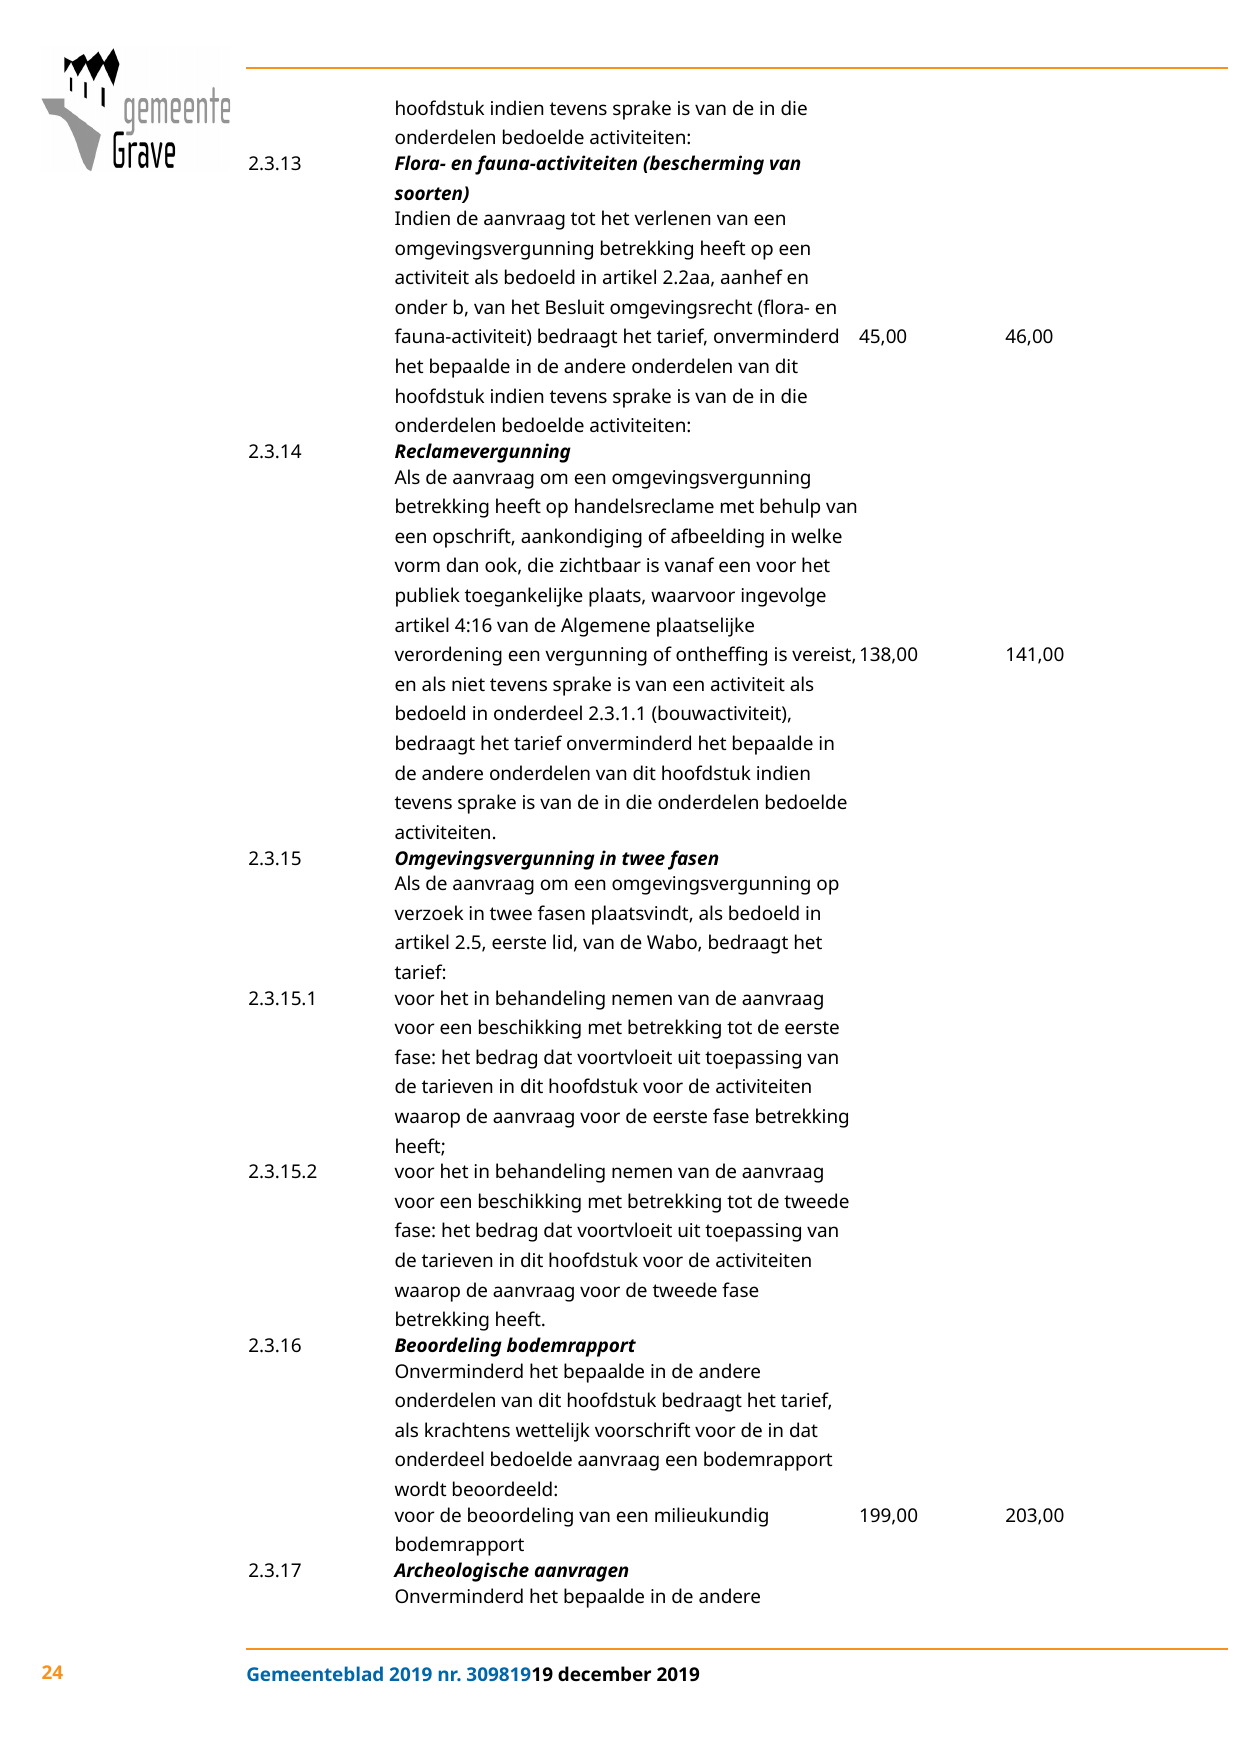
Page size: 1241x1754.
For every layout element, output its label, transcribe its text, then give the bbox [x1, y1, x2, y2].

table_cell [1005, 438, 1152, 464]
table_cell Beoordeling bodemrapport [394, 1332, 859, 1358]
table_cell 2.3.14 [248, 438, 394, 464]
table_cell [248, 95, 394, 150]
table_cell [1005, 845, 1152, 870]
table_cell 203,00 [1005, 1502, 1152, 1557]
table_cell [859, 1159, 1005, 1332]
table_cell [859, 1332, 1005, 1358]
table_cell [248, 1358, 394, 1502]
table_cell [859, 95, 1005, 150]
table_cell 2.3.17 [248, 1557, 394, 1583]
table_cell Reclamevergunning [394, 438, 859, 464]
table_cell [1005, 150, 1152, 205]
table_cell Omgevingsvergunning in twee fasen [394, 845, 859, 870]
table_cell [248, 1502, 394, 1557]
table_cell 2.3.15.1 [248, 985, 394, 1158]
table_cell Flora- en fauna-activiteiten (bescherming van soorten) [394, 150, 859, 205]
table_cell [1005, 985, 1152, 1158]
table_cell [1005, 1332, 1152, 1358]
table_cell Onverminderd het bepaalde in de andere onderdelen van dit hoofdstuk bedraagt het tarief, als krachtens wettelijk voorschrift voor de in dat onderdeel bedoelde aanvraag een bodemrapport wordt beoordeeld: [394, 1358, 859, 1502]
table_cell [859, 1358, 1005, 1502]
table_cell 199,00 [859, 1502, 1005, 1557]
table_cell [859, 150, 1005, 205]
table_cell [1005, 1557, 1152, 1583]
table_cell 2.3.15.2 [248, 1159, 394, 1332]
picture [41, 47, 231, 172]
table_cell Als de aanvraag om een omgevingsvergunning betrekking heeft op handelsreclame met behulp van een opschrift, aankondiging of afbeelding in welke vorm dan ook, die zichtbaar is vanaf een voor het publiek toegankelijke plaats, waarvoor ingevolge artikel 4:16 van de Algemene plaatselijke verordening een vergunning of ontheffing is vereist, en als niet tevens sprake is van een activiteit als bedoeld in onderdeel 2.3.1.1 (bouwactiviteit), bedraagt het tarief onverminderd het bepaalde in de andere onderdelen van dit hoofdstuk indien tevens sprake is van de in die onderdelen bedoelde activiteiten. [394, 464, 859, 845]
table_cell Archeologische aanvragen [394, 1557, 859, 1583]
table_cell [248, 205, 394, 438]
table_cell [1005, 1358, 1152, 1502]
table_cell [248, 464, 394, 845]
table_cell [859, 1557, 1005, 1583]
table_cell Indien de aanvraag tot het verlenen van een omgevingsvergunning betrekking heeft op een activiteit als bedoeld in artikel 2.2aa, aanhef en onder b, van het Besluit omgevingsrecht (flora- en fauna-activiteit) bedraagt het tarief, onverminderd het bepaalde in de andere onderdelen van dit hoofdstuk indien tevens sprake is van de in die onderdelen bedoelde activiteiten: [394, 205, 859, 438]
table_cell 45,00 [859, 205, 1005, 438]
table_cell [1005, 870, 1152, 985]
table_cell [859, 985, 1005, 1158]
table_cell 2.3.15 [248, 845, 394, 870]
table_cell 138,00 [859, 464, 1005, 845]
table_cell voor het in behandeling nemen van de aanvraag voor een beschikking met betrekking tot de tweede fase: het bedrag dat voortvloeit uit toepassing van de tarieven in dit hoofdstuk voor de activiteiten waarop de aanvraag voor de tweede fase betrekking heeft. [394, 1159, 859, 1332]
table_cell 2.3.16 [248, 1332, 394, 1358]
table_cell voor het in behandeling nemen van de aanvraag voor een beschikking met betrekking tot de eerste fase: het bedrag dat voortvloeit uit toepassing van de tarieven in dit hoofdstuk voor de activiteiten waarop de aanvraag voor de eerste fase betrekking heeft; [394, 985, 859, 1158]
table_cell [248, 870, 394, 985]
table_cell [859, 845, 1005, 870]
table_cell Als de aanvraag om een omgevingsvergunning op verzoek in twee fasen plaatsvindt, als bedoeld in artikel 2.5, eerste lid, van de Wabo, bedraagt het tarief: [394, 870, 859, 985]
table_cell [859, 438, 1005, 464]
table_cell [1005, 1583, 1152, 1609]
table_cell [1005, 1159, 1152, 1332]
table_cell 141,00 [1005, 464, 1152, 845]
table_cell hoofdstuk indien tevens sprake is van de in die onderdelen bedoelde activiteiten: [394, 95, 859, 150]
table_cell [859, 870, 1005, 985]
table_cell [1005, 95, 1152, 150]
table_cell [859, 1583, 1005, 1609]
table_cell [248, 1583, 394, 1609]
table_cell 46,00 [1005, 205, 1152, 438]
table_cell voor de beoordeling van een milieukundig bodemrapport [394, 1502, 859, 1557]
table_cell Onverminderd het bepaalde in de andere [394, 1583, 859, 1609]
table_cell 2.3.13 [248, 150, 394, 205]
